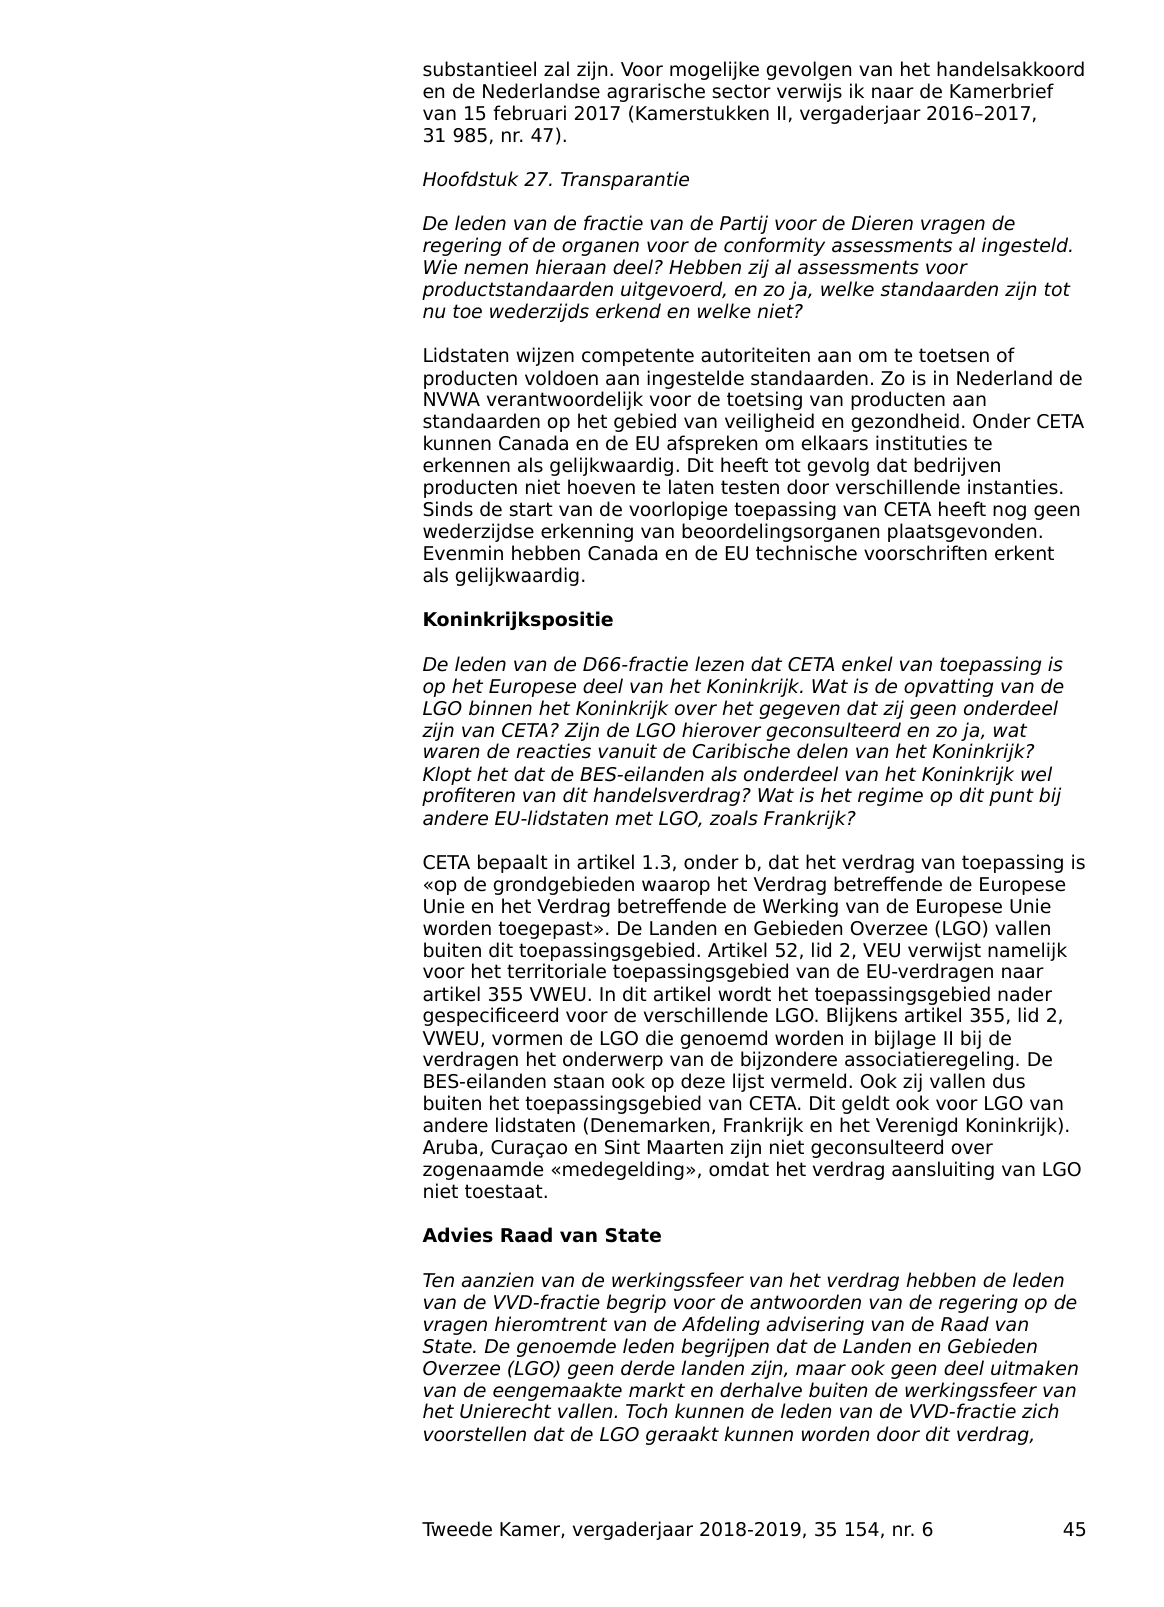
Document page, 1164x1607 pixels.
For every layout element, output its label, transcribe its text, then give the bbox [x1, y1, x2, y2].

text Lidstaten wijzen competente autoriteiten aan om te toetsen of producten voldoen aan ingestelde standaarden. Zo is in Nederland de NVWA verantwoordelijk voor de toetsing van producten aan standaarden op het gebied van veiligheid en gezondheid. Onder CETA kunnen Canada en de EU afspreken om elkaars instituties te erkennen als gelijkwaardig. Dit heeft tot gevolg dat bedrijven producten niet hoeven te laten testen door verschillende instanties. Sinds de start van de voorlopige toepassing van CETA heeft nog geen wederzijdse erkenning van beoordelingsorganen plaatsgevonden. Evenmin hebben Canada en de EU technische voorschriften erkent als gelijkwaardig. [422, 345, 1087, 587]
text substantieel zal zijn. Voor mogelijke gevolgen van het handelsakkoord en de Nederlandse agrarische sector verwijs ik naar de Kamerbrief van 15 februari 2017 (Kamerstukken II, vergaderjaar 2016–2017, 31 985, nr. 47). [422, 59, 1087, 147]
subtitle Hoofdstuk 27. Transparantie [422, 169, 1087, 191]
text Ten aanzien van de werkingssfeer van het verdrag hebben de leden van de VVD-fractie begrip voor de antwoorden van de regering op de vragen hieromtrent van de Afdeling advisering van de Raad van State. De genoemde leden begrijpen dat de Landen en Gebieden Overzee (LGO) geen derde landen zijn, maar ook geen deel uitmaken van de eengemaakte markt en derhalve buiten de werkingssfeer van het Unierecht vallen. Toch kunnen de leden van de VVD-fractie zich voorstellen dat de LGO geraakt kunnen worden door dit verdrag, [422, 1269, 1087, 1445]
subtitle Koninkrijkspositie [422, 609, 1087, 631]
text De leden van de D66-fractie lezen dat CETA enkel van toepassing is op het Europese deel van het Koninkrijk. Wat is de opvatting van de LGO binnen het Koninkrijk over het gegeven dat zij geen onderdeel zijn van CETA? Zijn de LGO hierover geconsulteerd en zo ja, wat waren de reacties vanuit de Caribische delen van het Koninkrijk? Klopt het dat de BES-eilanden als onderdeel van het Koninkrijk wel profiteren van dit handelsverdrag? Wat is het regime op dit punt bij andere EU-lidstaten met LGO, zoals Frankrijk? [422, 653, 1087, 829]
text De leden van de fractie van de Partij voor de Dieren vragen de regering of de organen voor de conformity assessments al ingesteld. Wie nemen hieraan deel? Hebben zij al assessments voor productstandaarden uitgevoerd, en zo ja, welke standaarden zijn tot nu toe wederzijds erkend en welke niet? [422, 213, 1087, 323]
subtitle Advies Raad van State [422, 1225, 1087, 1247]
text CETA bepaalt in artikel 1.3, onder b, dat het verdrag van toepassing is «op de grondgebieden waarop het Verdrag betreffende de Europese Unie en het Verdrag betreffende de Werking van de Europese Unie worden toegepast». De Landen en Gebieden Overzee (LGO) vallen buiten dit toepassingsgebied. Artikel 52, lid 2, VEU verwijst namelijk voor het territoriale toepassingsgebied van de EU-verdragen naar artikel 355 VWEU. In dit artikel wordt het toepassingsgebied nader gespecificeerd voor de verschillende LGO. Blijkens artikel 355, lid 2, VWEU, vormen de LGO die genoemd worden in bijlage II bij de verdragen het onderwerp van de bijzondere associatieregeling. De BES-eilanden staan ook op deze lijst vermeld. Ook zij vallen dus buiten het toepassingsgebied van CETA. Dit geldt ook voor LGO van andere lidstaten (Denemarken, Frankrijk en het Verenigd Koninkrijk). Aruba, Curaçao en Sint Maarten zijn niet geconsulteerd over zogenaamde «medegelding», omdat het verdrag aansluiting van LGO niet toestaat. [422, 852, 1087, 1203]
